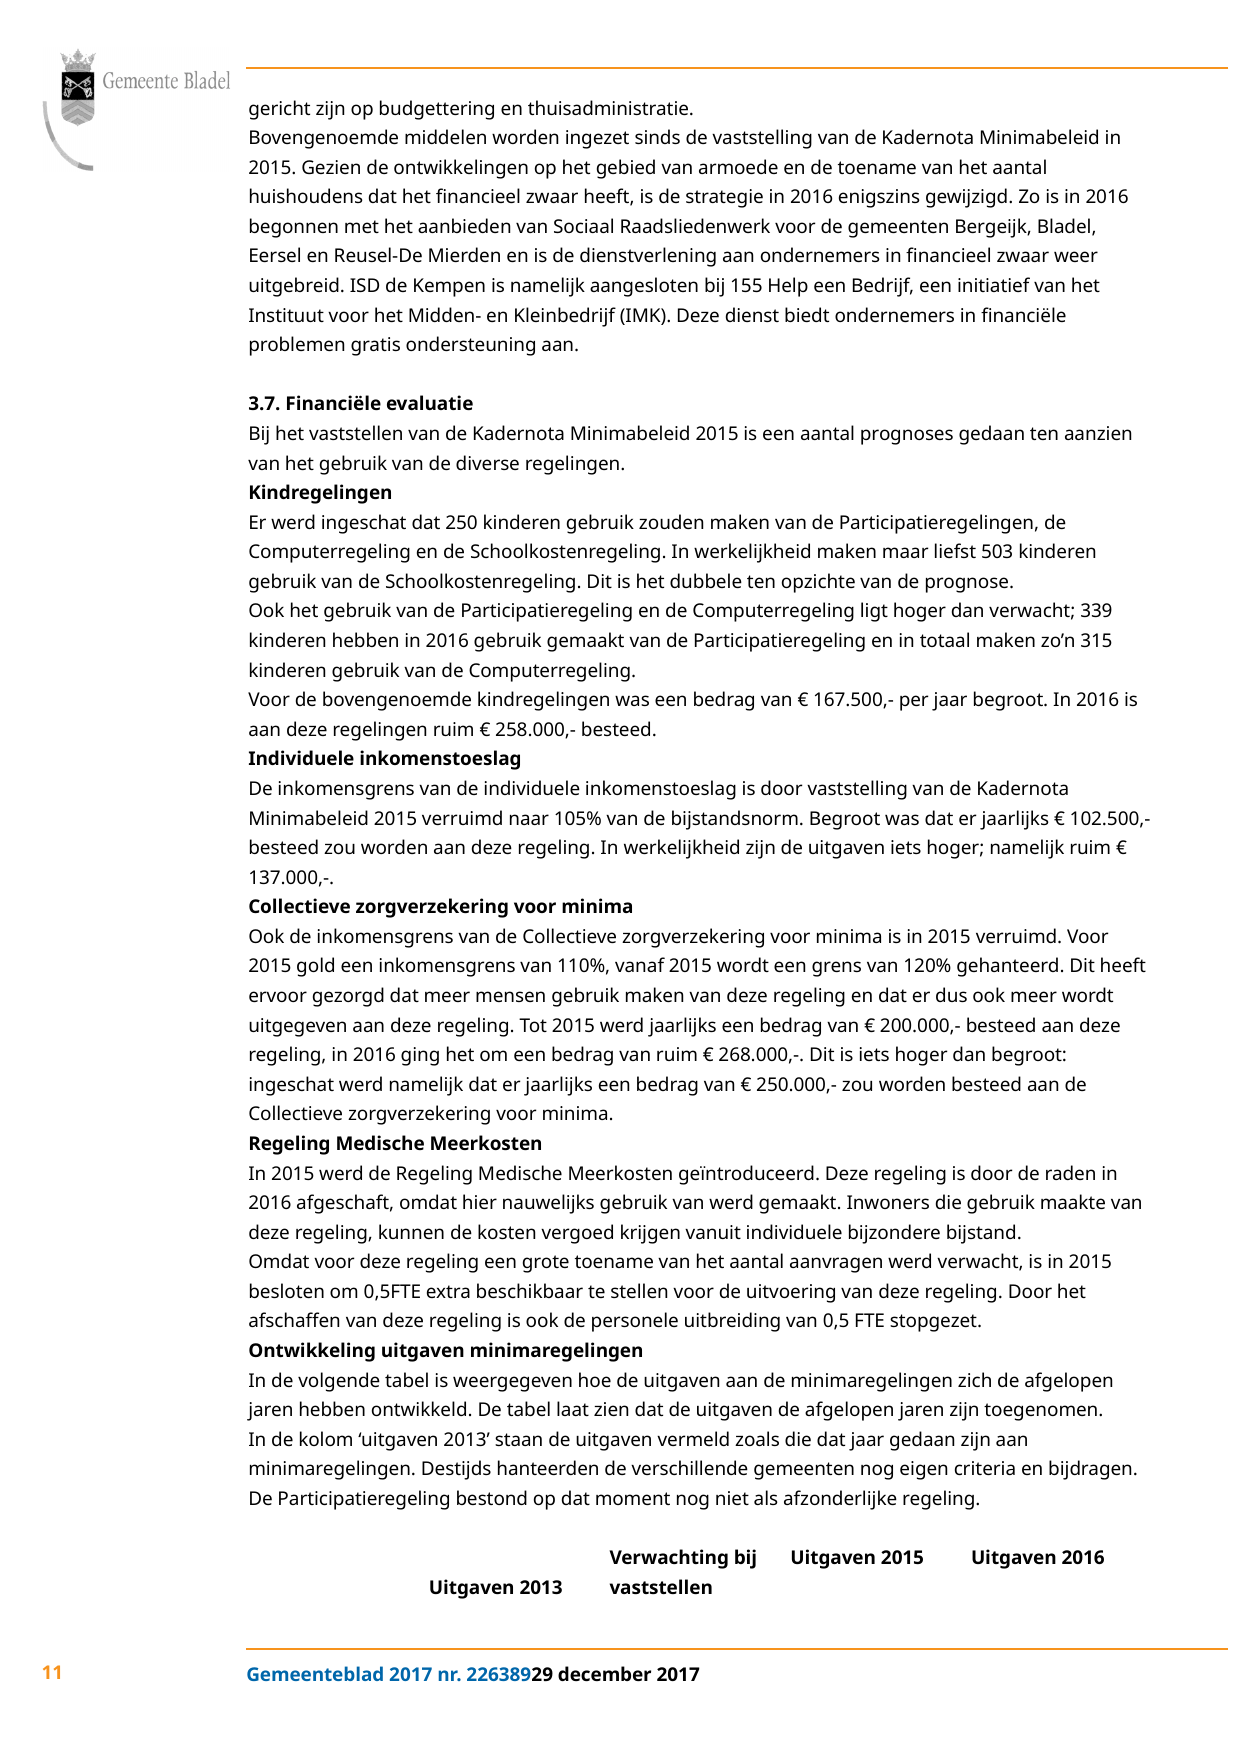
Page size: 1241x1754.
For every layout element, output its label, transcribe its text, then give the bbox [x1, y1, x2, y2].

text In 2015 werd de Regeling Medische Meerkosten geïntroduceerd. Deze regeling is door de raden in 2016 afgeschaft, omdat hier nauwelijks gebruik van werd gemaakt. Inwoners die gebruik maakte van deze regeling, kunnen de kosten vergoed krijgen vanuit individuele bijzondere bijstand. [248, 1160, 1152, 1245]
text Collectieve zorgverzekering voor minima [248, 893, 1152, 919]
text Individuele inkomenstoeslag [248, 746, 1152, 771]
table_header Uitgaven 2016 [971, 1545, 1152, 1600]
text Kindregelingen [248, 479, 1152, 505]
text Bij het vaststellen van de Kadernota Minimabeleid 2015 is een aantal prognoses gedaan ten aanzien van het gebruik van de diverse regelingen. [248, 420, 1152, 476]
table_header Uitgaven 2015 [790, 1545, 971, 1600]
table_header Uitgaven 2013 [429, 1545, 609, 1600]
picture [41, 47, 231, 172]
table_header Verwachting bij vaststellen [609, 1545, 790, 1600]
text In de kolom ‘uitgaven 2013’ staan de uitgaven vermeld zoals die dat jaar gedaan zijn aan minimaregelingen. Destijds hanteerden de verschillende gemeenten nog eigen criteria en bijdragen. De Participatieregeling bestond op dat moment nog niet als afzonderlijke regeling. [248, 1426, 1152, 1511]
text De inkomensgrens van de individuele inkomenstoeslag is door vaststelling van de Kadernota Minimabeleid 2015 verruimd naar 105% van de bijstandsnorm. Begroot was dat er jaarlijks € 102.500,- besteed zou worden aan deze regeling. In werkelijkheid zijn de uitgaven iets hoger; namelijk ruim € 137.000,-. [248, 775, 1152, 890]
text Bovengenoemde middelen worden ingezet sinds de vaststelling van de Kadernota Minimabeleid in 2015. Gezien de ontwikkelingen op het gebied van armoede en de toename van het aantal huishoudens dat het financieel zwaar heeft, is de strategie in 2016 enigszins gewijzigd. Zo is in 2016 begonnen met het aanbieden van Sociaal Raadsliedenwerk voor de gemeenten Bergeijk, Bladel, Eersel en Reusel-De Mierden en is de dienstverlening aan ondernemers in financieel zwaar weer uitgebreid. ISD de Kempen is namelijk aangesloten bij 155 Help een Bedrijf, een initiatief van het Instituut voor het Midden- en Kleinbedrijf (IMK). Deze dienst biedt ondernemers in financiële problemen gratis ondersteuning aan. [248, 124, 1152, 357]
text Omdat voor deze regeling een grote toename van het aantal aanvragen werd verwacht, is in 2015 besloten om 0,5FTE extra beschikbaar te stellen voor de uitvoering van deze regeling. Door het afschaffen van deze regeling is ook de personele uitbreiding van 0,5 FTE stopgezet. [248, 1248, 1152, 1333]
text Ook het gebruik van de Participatieregeling en de Computerregeling ligt hoger dan verwacht; 339 kinderen hebben in 2016 gebruik gemaakt van de Participatieregeling en in totaal maken zo’n 315 kinderen gebruik van de Computerregeling. [248, 598, 1152, 683]
text Er werd ingeschat dat 250 kinderen gebruik zouden maken van de Participatieregelingen, de Computerregeling en de Schoolkostenregeling. In werkelijkheid maken maar liefst 503 kinderen gebruik van de Schoolkostenregeling. Dit is het dubbele ten opzichte van de prognose. [248, 509, 1152, 594]
text 3.7. Financiële evaluatie [248, 391, 1152, 416]
text gericht zijn op budgettering en thuisadministratie. [248, 95, 1152, 121]
text In de volgende tabel is weergegeven hoe de uitgaven aan de minimaregelingen zich de afgelopen jaren hebben ontwikkeld. De tabel laat zien dat de uitgaven de afgelopen jaren zijn toegenomen. [248, 1367, 1152, 1422]
text Ontwikkeling uitgaven minimaregelingen [248, 1337, 1152, 1363]
text Ook de inkomensgrens van de Collectieve zorgverzekering voor minima is in 2015 verruimd. Voor 2015 gold een inkomensgrens van 110%, vanaf 2015 wordt een grens van 120% gehanteerd. Dit heeft ervoor gezorgd dat meer mensen gebruik maken van deze regeling en dat er dus ook meer wordt uitgegeven aan deze regeling. Tot 2015 werd jaarlijks een bedrag van € 200.000,- besteed aan deze regeling, in 2016 ging het om een bedrag van ruim € 268.000,-. Dit is iets hoger dan begroot: ingeschat werd namelijk dat er jaarlijks een bedrag van € 250.000,- zou worden besteed aan de Collectieve zorgverzekering voor minima. [248, 923, 1152, 1126]
text Voor de bovengenoemde kindregelingen was een bedrag van € 167.500,- per jaar begroot. In 2016 is aan deze regelingen ruim € 258.000,- besteed. [248, 686, 1152, 742]
text Regeling Medische Meerkosten [248, 1130, 1152, 1156]
table_header [248, 1545, 429, 1600]
